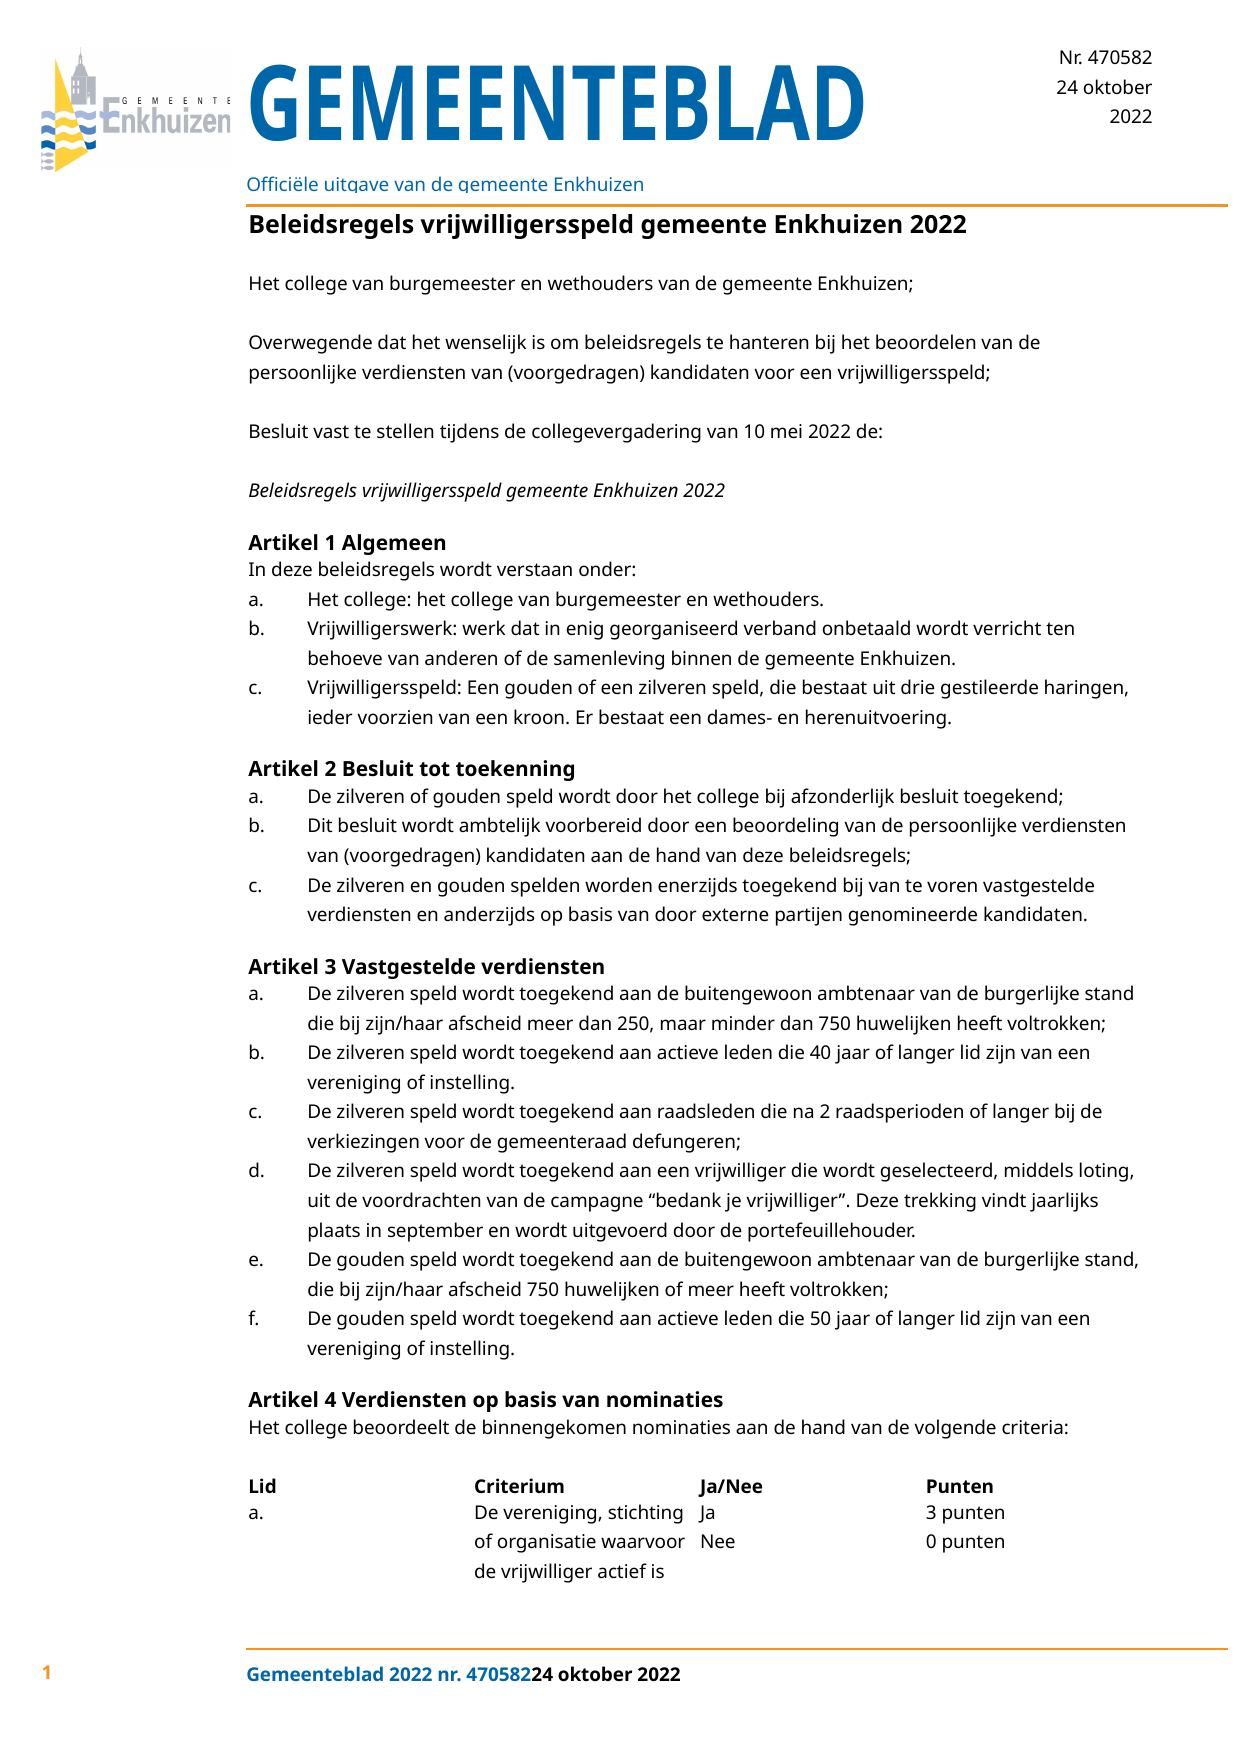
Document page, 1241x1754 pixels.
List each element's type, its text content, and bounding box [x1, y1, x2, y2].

text Overwegende dat het wenselijk is om beleidsregels te hanteren bij het beoordelen van de persoonlijke verdiensten van (voorgedragen) kandidaten voor een vrijwilligersspeld; [248, 329, 1152, 385]
text Beleidsregels vrijwilligersspeld gemeente Enkhuizen 2022 [248, 207, 1152, 241]
table_header Ja/Nee [700, 1473, 926, 1499]
table_cell Ja Nee [700, 1499, 926, 1584]
list De zilveren of gouden speld wordt door het college bij afzonderlijk besluit toegekend; [248, 783, 1152, 809]
text Het college van burgemeester en wethouders van de gemeente Enkhuizen; [248, 270, 1152, 296]
text Artikel 3 Vastgestelde verdiensten [248, 952, 1152, 980]
table_cell De vereniging, stichting of organisatie waarvoor de vrijwilliger actief is [474, 1499, 700, 1584]
list De zilveren speld wordt toegekend aan een vrijwilliger die wordt geselecteerd, middels loting, uit de voordrachten van de campagne “bedank je vrijwilliger”. Deze trekking vindt jaarlijks plaats in september en wordt uitgevoerd door de portefeuillehouder. [248, 1158, 1152, 1243]
list De zilveren speld wordt toegekend aan actieve leden die 40 jaar of langer lid zijn van een vereniging of instelling. [248, 1039, 1152, 1095]
list De gouden speld wordt toegekend aan de buitengewoon ambtenaar van de burgerlijke stand, die bij zijn/haar afscheid 750 huwelijken of meer heeft voltrokken; [248, 1246, 1152, 1302]
text Het college beoordeelt de binnengekomen nominaties aan de hand van de volgende criteria: [248, 1414, 1152, 1440]
table_cell 3 punten 0 punten [926, 1499, 1152, 1584]
list Het college: het college van burgemeester en wethouders. [248, 586, 1152, 612]
text Beleidsregels vrijwilligersspeld gemeente Enkhuizen 2022 [248, 477, 1152, 503]
text In deze beleidsregels wordt verstaan onder: [248, 556, 1152, 582]
table_header Lid [248, 1473, 474, 1499]
table_header Punten [926, 1473, 1152, 1499]
list Vrijwilligerswerk: werk dat in enig georganiseerd verband onbetaald wordt verricht ten behoeve van anderen of de samenleving binnen de gemeente Enkhuizen. [248, 615, 1152, 671]
list Vrijwilligersspeld: Een gouden of een zilveren speld, die bestaat uit drie gestileerde haringen, ieder voorzien van een kroon. Er bestaat een dames- en herenuitvoering. [248, 674, 1152, 730]
picture [41, 47, 231, 172]
list De gouden speld wordt toegekend aan actieve leden die 50 jaar of langer lid zijn van een vereniging of instelling. [248, 1306, 1152, 1361]
list Dit besluit wordt ambtelijk voorbereid door een beoordeling van de persoonlijke verdiensten van (voorgedragen) kandidaten aan de hand van deze beleidsregels; [248, 813, 1152, 868]
text Artikel 2 Besluit tot toekenning [248, 754, 1152, 783]
list De zilveren en gouden spelden worden enerzijds toegekend bij van te voren vastgestelde verdiensten en anderzijds op basis van door externe partijen genomineerde kandidaten. [248, 872, 1152, 927]
list De zilveren speld wordt toegekend aan raadsleden die na 2 raadsperioden of langer bij de verkiezingen voor de gemeenteraad defungeren; [248, 1098, 1152, 1154]
list De zilveren speld wordt toegekend aan de buitengewoon ambtenaar van de burgerlijke stand die bij zijn/haar afscheid meer dan 250, maar minder dan 750 huwelijken heeft voltrokken; [248, 980, 1152, 1036]
table_header Criterium [474, 1473, 700, 1499]
text Artikel 4 Verdiensten op basis van nominaties [248, 1386, 1152, 1414]
text Artikel 1 Algemeen [248, 528, 1152, 556]
text Besluit vast te stellen tijdens de collegevergadering van 10 mei 2022 de: [248, 418, 1152, 444]
table_cell a. [248, 1499, 474, 1584]
